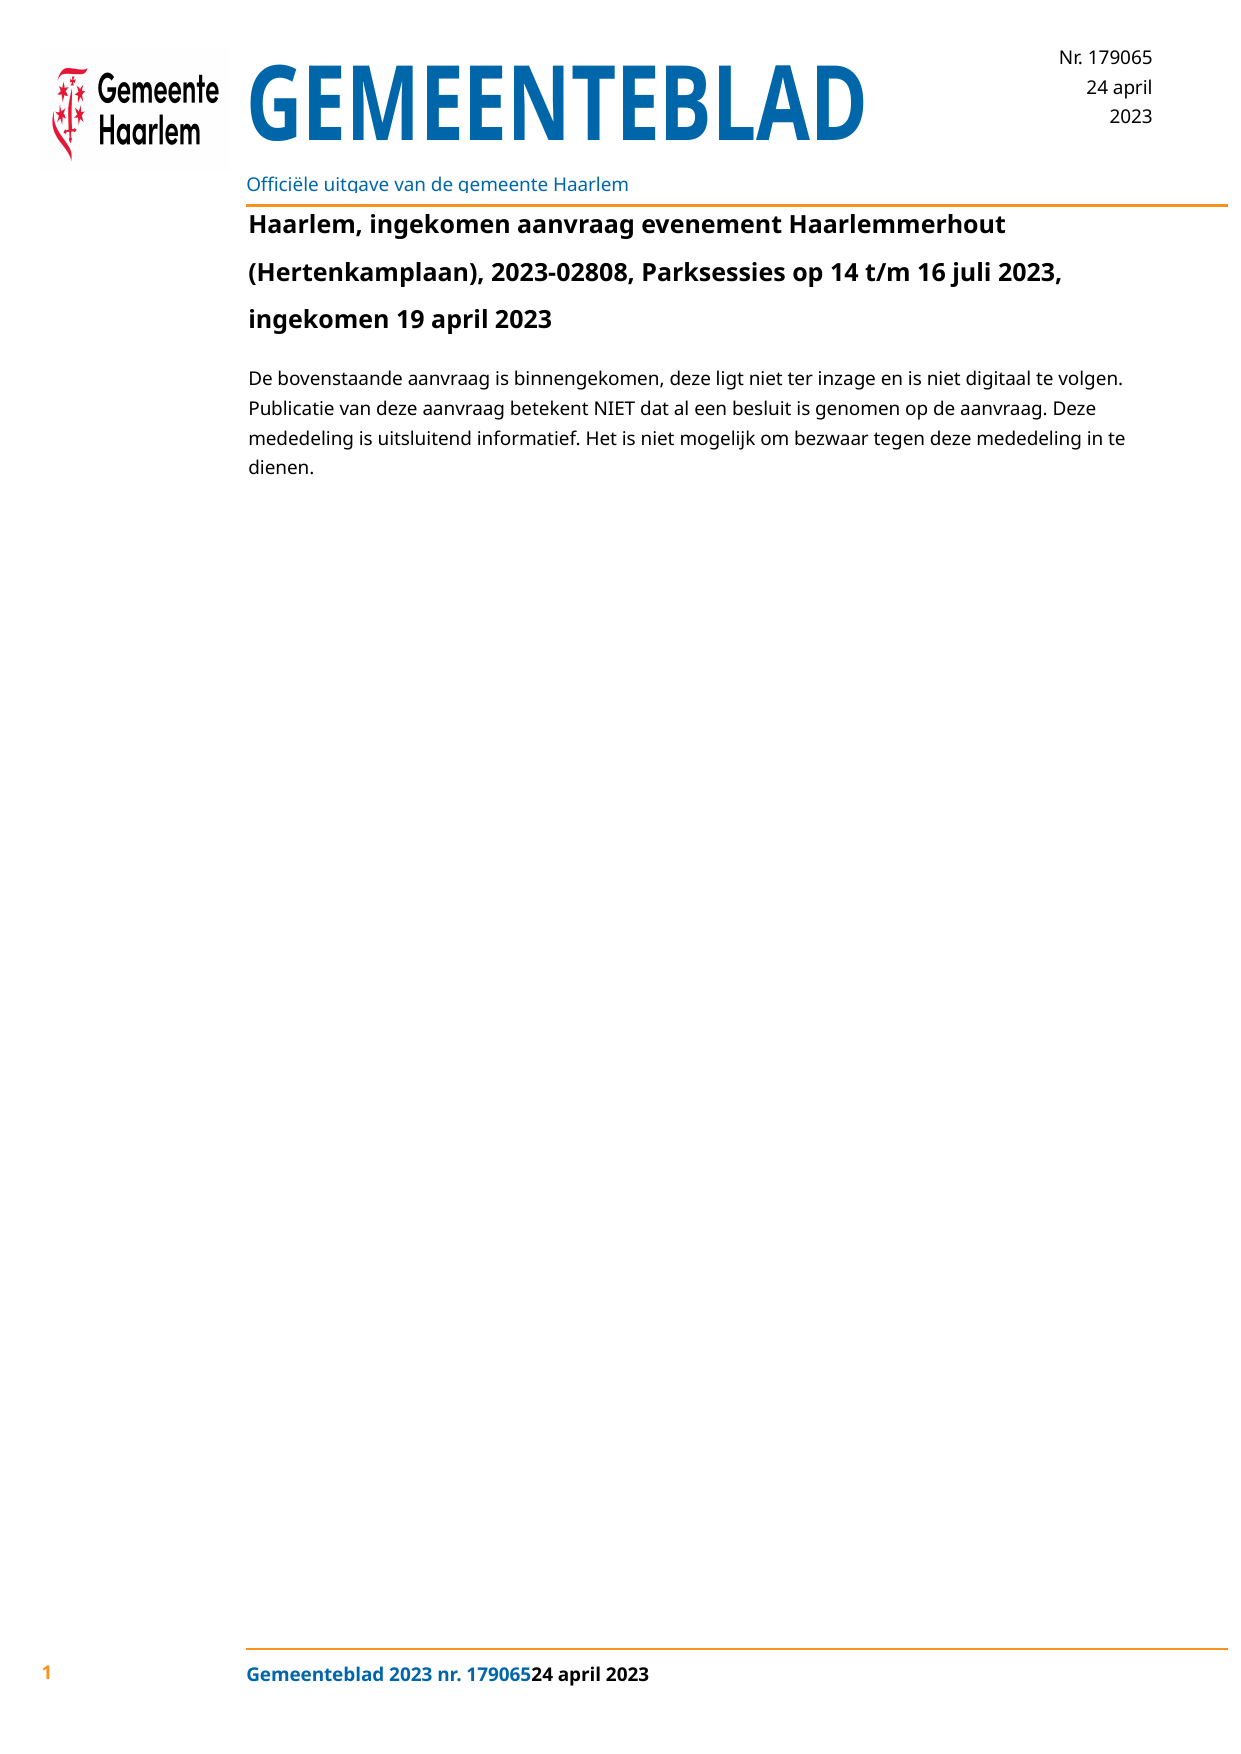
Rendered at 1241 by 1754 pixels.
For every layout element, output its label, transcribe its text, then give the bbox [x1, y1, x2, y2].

picture [41, 47, 231, 172]
text De bovenstaande aanvraag is binnengekomen, deze ligt niet ter inzage en is niet digitaal te volgen. Publicatie van deze aanvraag betekent NIET dat al een besluit is genomen op de aanvraag. Deze mededeling is uitsluitend informatief. Het is niet mogelijk om bezwaar tegen deze mededeling in te dienen. [248, 366, 1152, 480]
text Haarlem, ingekomen aanvraag evenement Haarlemmerhout (Hertenkamplaan), 2023-02808, Parksessies op 14 t/m 16 juli 2023, ingekomen 19 april 2023 [248, 207, 1152, 336]
